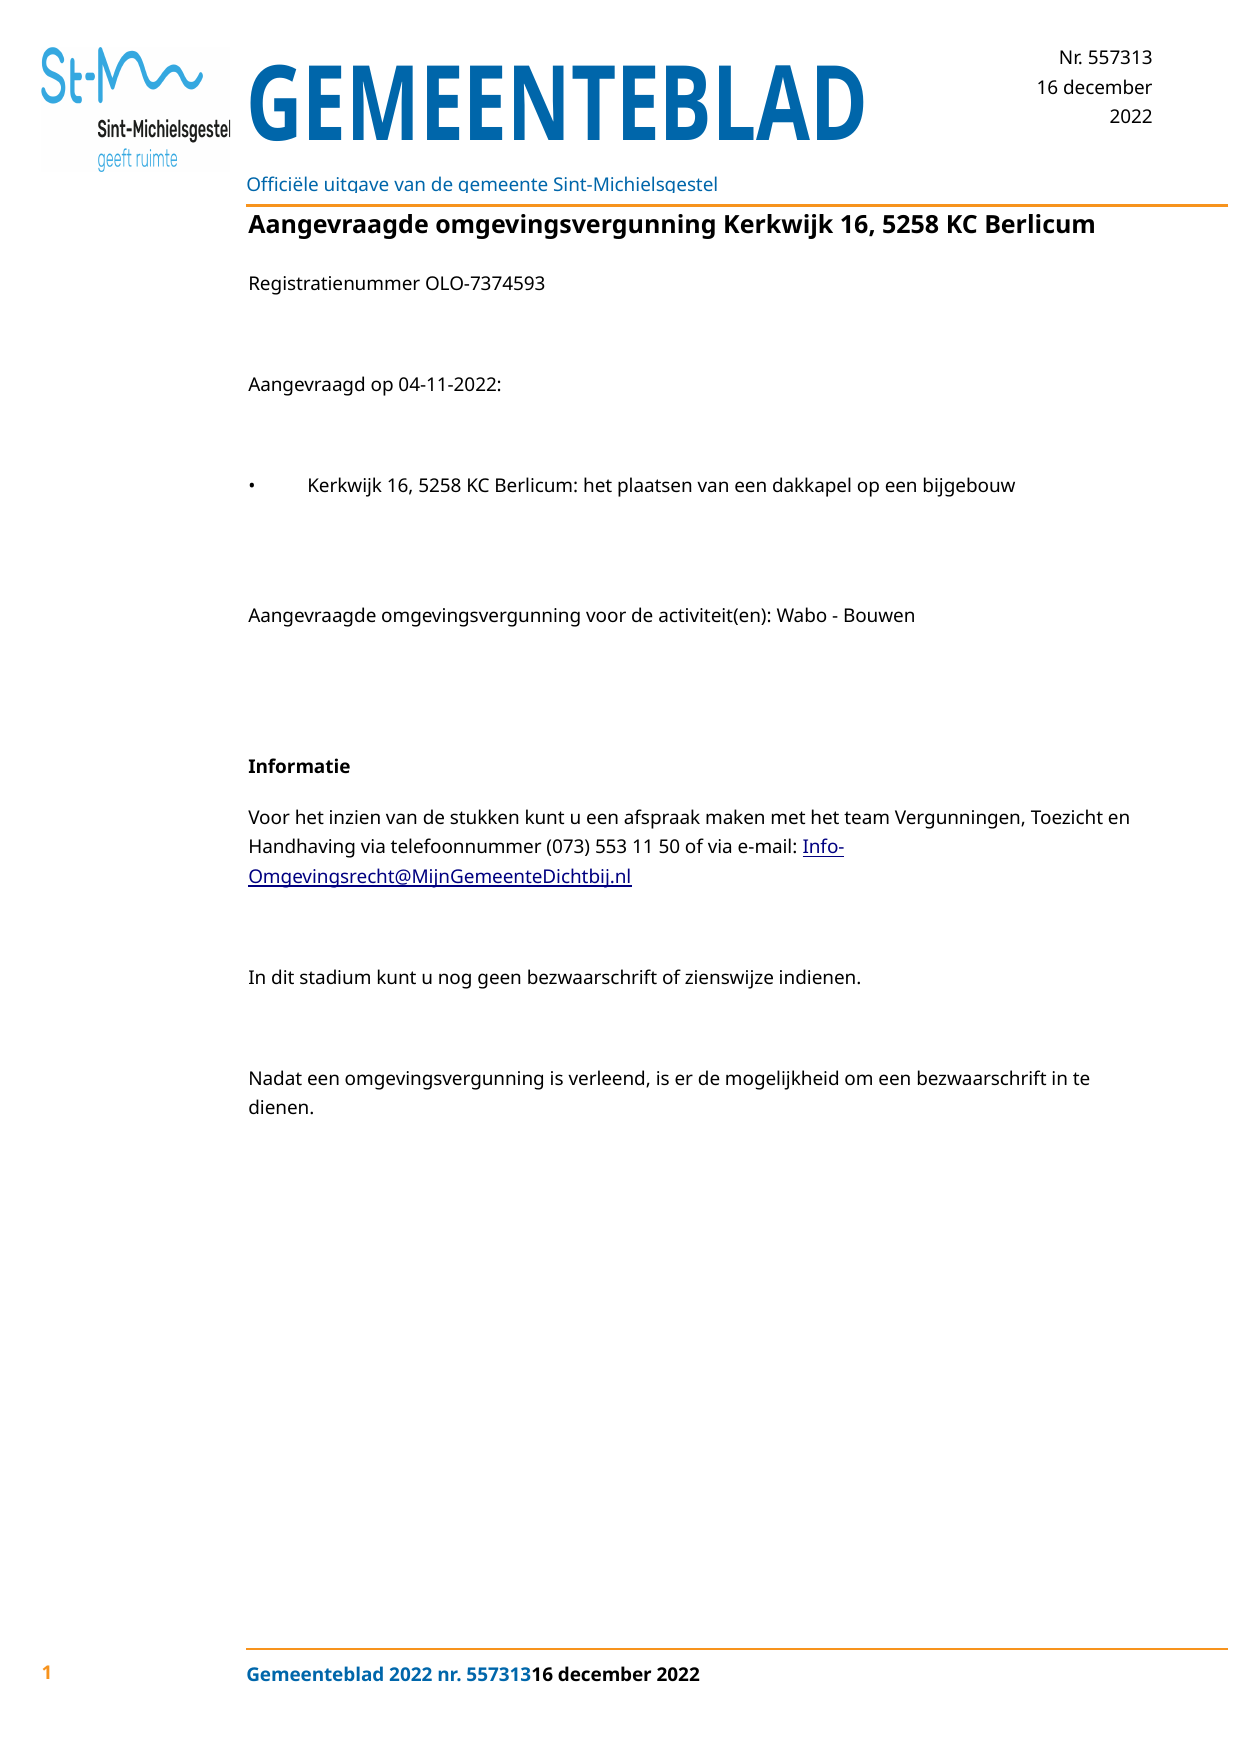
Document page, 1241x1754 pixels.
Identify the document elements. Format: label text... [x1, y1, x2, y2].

text Aangevraagd op 04-11-2022: [248, 371, 1152, 397]
text Voor het inzien van de stukken kunt u een afspraak maken met het team Vergunningen, Toezicht en Handhaving via telefoonnummer (073) 553 11 50 of via e-mail: Info-Omgevingsrecht@MijnGemeenteDichtbij.nl [248, 804, 1152, 889]
text Aangevraagde omgevingsvergunning Kerkwijk 16, 5258 KC Berlicum [248, 207, 1152, 241]
text Informatie [248, 754, 1152, 779]
picture [41, 47, 231, 172]
text Registratienummer OLO-7374593 [248, 270, 1152, 296]
text Aangevraagde omgevingsvergunning voor de activiteit(en): Wabo - Bouwen [248, 602, 1152, 628]
list Kerkwijk 16, 5258 KC Berlicum: het plaatsen van een dakkapel op een bijgebouw [248, 472, 1152, 498]
text Nadat een omgevingsvergunning is verleend, is er de mogelijkheid om een bezwaarschrift in te dienen. [248, 1065, 1152, 1120]
text In dit stadium kunt u nog geen bezwaarschrift of zienswijze indienen. [248, 964, 1152, 990]
